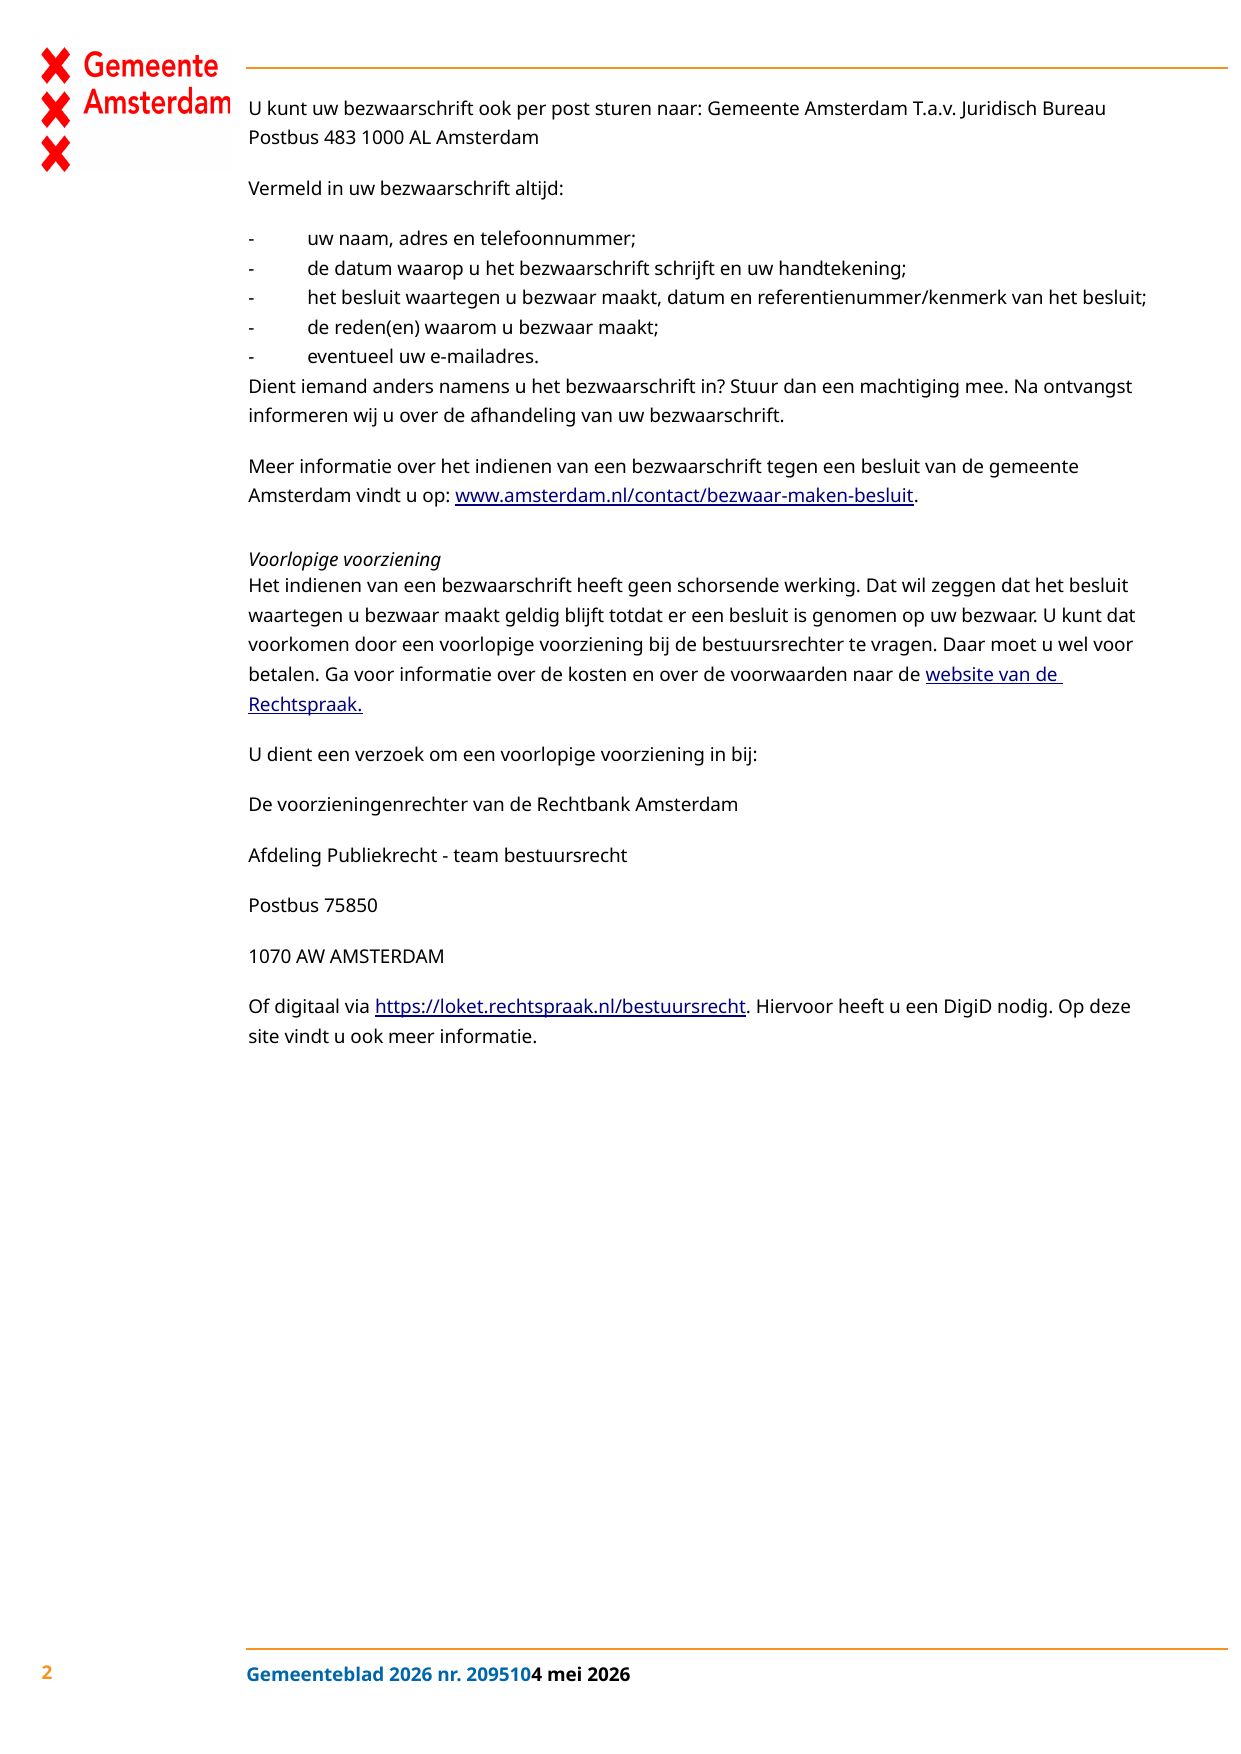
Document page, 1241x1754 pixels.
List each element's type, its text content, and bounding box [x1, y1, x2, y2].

picture [41, 47, 231, 172]
text Afdeling Publiekrecht - team bestuursrecht [248, 842, 1152, 868]
text Postbus 75850 [248, 892, 1152, 918]
text Het indienen van een bezwaarschrift heeft geen schorsende werking. Dat wil zeggen dat het besluit waartegen u bezwaar maakt geldig blijft totdat er een besluit is genomen op uw bezwaar. U kunt dat voorkomen door een voorlopige voorziening bij de bestuursrechter te vragen. Daar moet u wel voor betalen. Ga voor informatie over de kosten en over de voorwaarden naar de website van de Rechtspraak. [248, 572, 1152, 716]
list eventueel uw e-mailadres. [248, 343, 1152, 369]
list de reden(en) waarom u bezwaar maakt; [248, 314, 1152, 340]
text 1070 AW AMSTERDAM [248, 943, 1152, 968]
text Of digitaal via https://loket.rechtspraak.nl/bestuursrecht. Hiervoor heeft u een DigiD nodig. Op deze site vindt u ook meer informatie. [248, 993, 1152, 1048]
list het besluit waartegen u bezwaar maakt, datum en referentienummer/kenmerk van het besluit; [248, 284, 1152, 310]
text De voorzieningenrechter van de Rechtbank Amsterdam [248, 792, 1152, 817]
text U dient een verzoek om een voorlopige voorziening in bij: [248, 741, 1152, 767]
text Meer informatie over het indienen van een bezwaarschrift tegen een besluit van de gemeente Amsterdam vindt u op: www.amsterdam.nl/contact/bezwaar-maken-besluit. [248, 453, 1152, 508]
text U kunt uw bezwaarschrift ook per post sturen naar: Gemeente Amsterdam T.a.v. Juridisch Bureau Postbus 483 1000 AL Amsterdam [248, 95, 1152, 150]
list uw naam, adres en telefoonnummer; [248, 225, 1152, 251]
list de datum waarop u het bezwaarschrift schrijft en uw handtekening; [248, 255, 1152, 281]
text Dient iemand anders namens u het bezwaarschrift in? Stuur dan een machtiging mee. Na ontvangst informeren wij u over de afhandeling van uw bezwaarschrift. [248, 373, 1152, 428]
text Voorlopige voorziening [248, 547, 1152, 572]
text Vermeld in uw bezwaarschrift altijd: [248, 175, 1152, 201]
